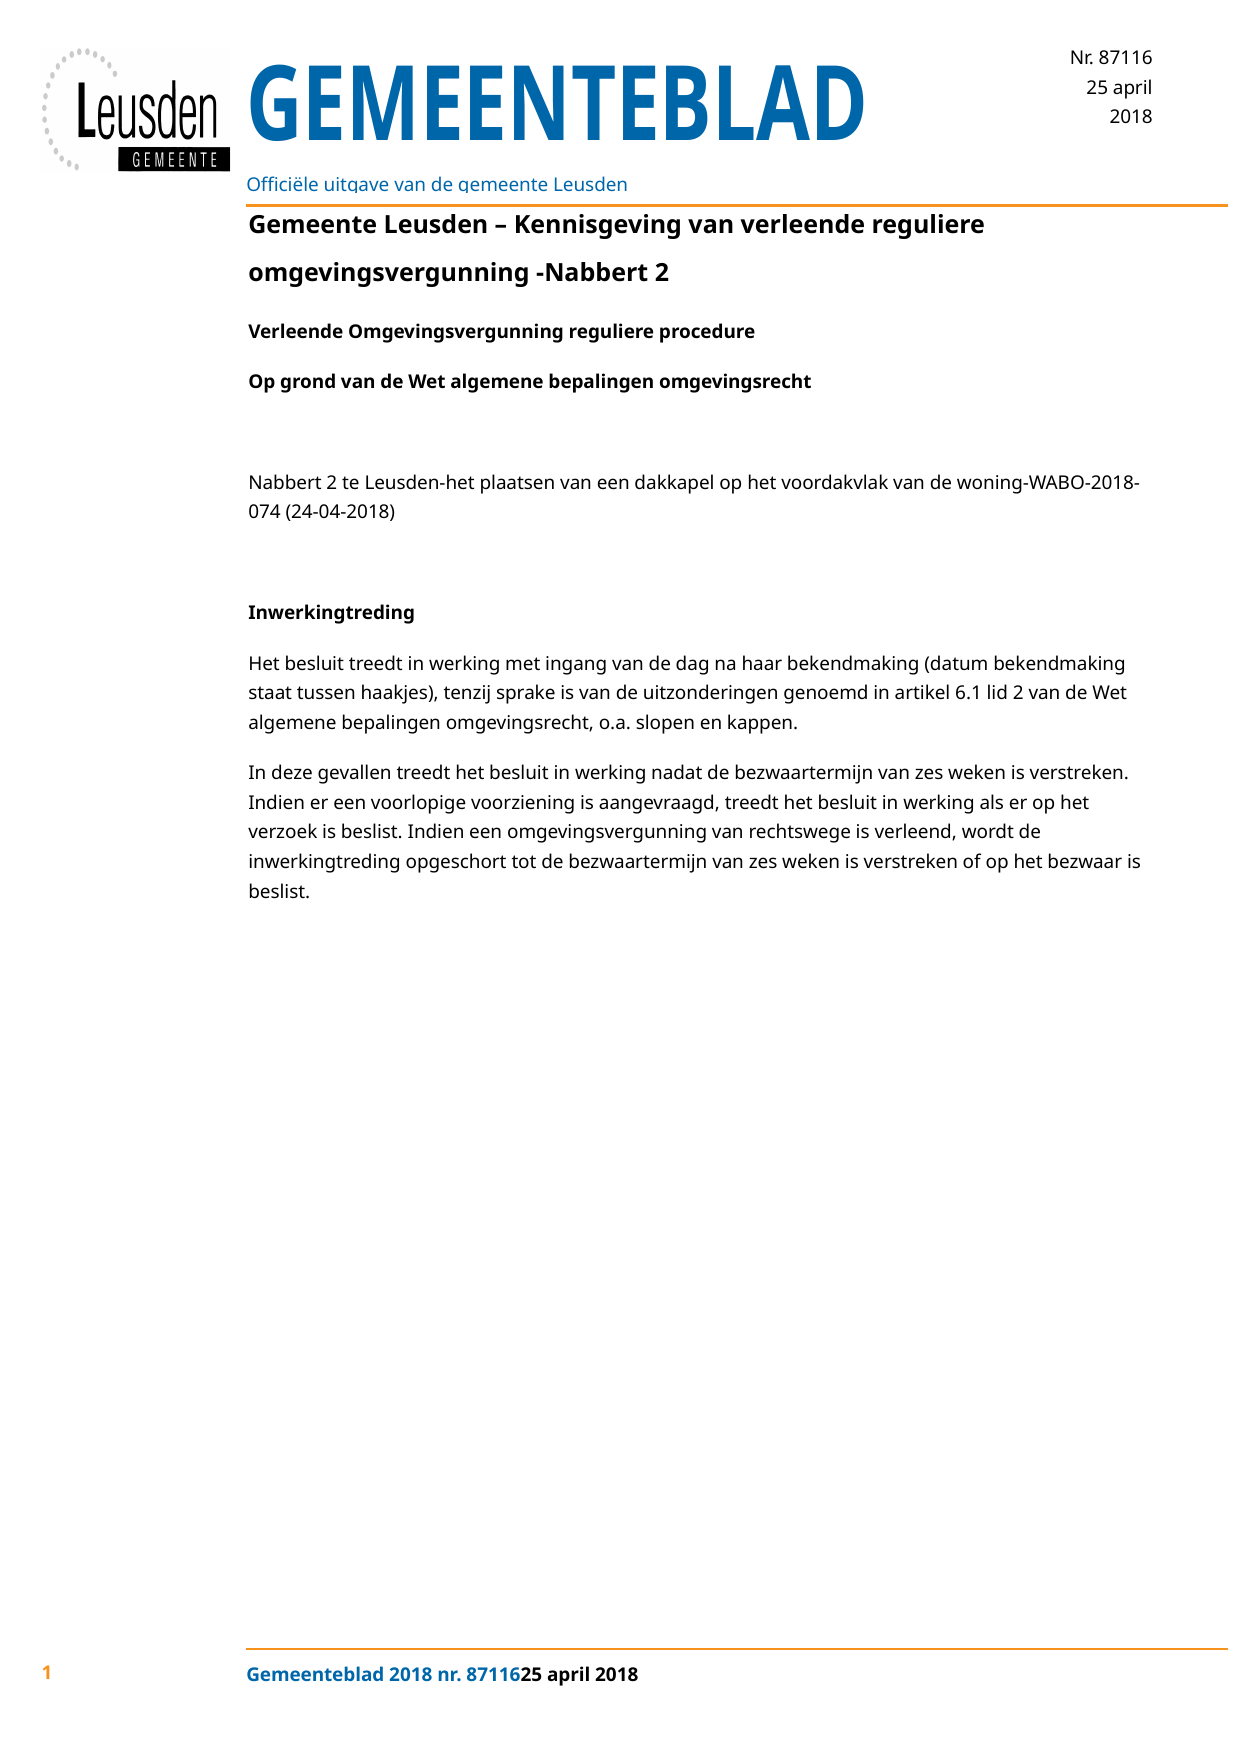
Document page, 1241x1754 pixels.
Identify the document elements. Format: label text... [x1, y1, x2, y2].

text Op grond van de Wet algemene bepalingen omgevingsrecht [248, 368, 1152, 394]
text Nabbert 2 te Leusden-het plaatsen van een dakkapel op het voordakvlak van de woning-WABO-2018-074 (24-04-2018) [248, 469, 1152, 524]
text Het besluit treedt in werking met ingang van de dag na haar bekendmaking (datum bekendmaking staat tussen haakjes), tenzij sprake is van de uitzonderingen genoemd in artikel 6.1 lid 2 van de Wet algemene bepalingen omgevingsrecht, o.a. slopen en kappen. [248, 650, 1152, 735]
text In deze gevallen treedt het besluit in werking nadat de bezwaartermijn van zes weken is verstreken. Indien er een voorlopige voorziening is aangevraagd, treedt het besluit in werking als er op het verzoek is beslist. Indien een omgevingsvergunning van rechtswege is verleend, wordt de inwerkingtreding opgeschort tot de bezwaartermijn van zes weken is verstreken of op het bezwaar is beslist. [248, 759, 1152, 904]
picture [41, 47, 231, 172]
text Inwerkingtreding [248, 599, 1152, 625]
text Verleende Omgevingsvergunning reguliere procedure [248, 318, 1152, 344]
text Gemeente Leusden – Kennisgeving van verleende reguliere omgevingsvergunning -Nabbert 2 [248, 207, 1152, 288]
